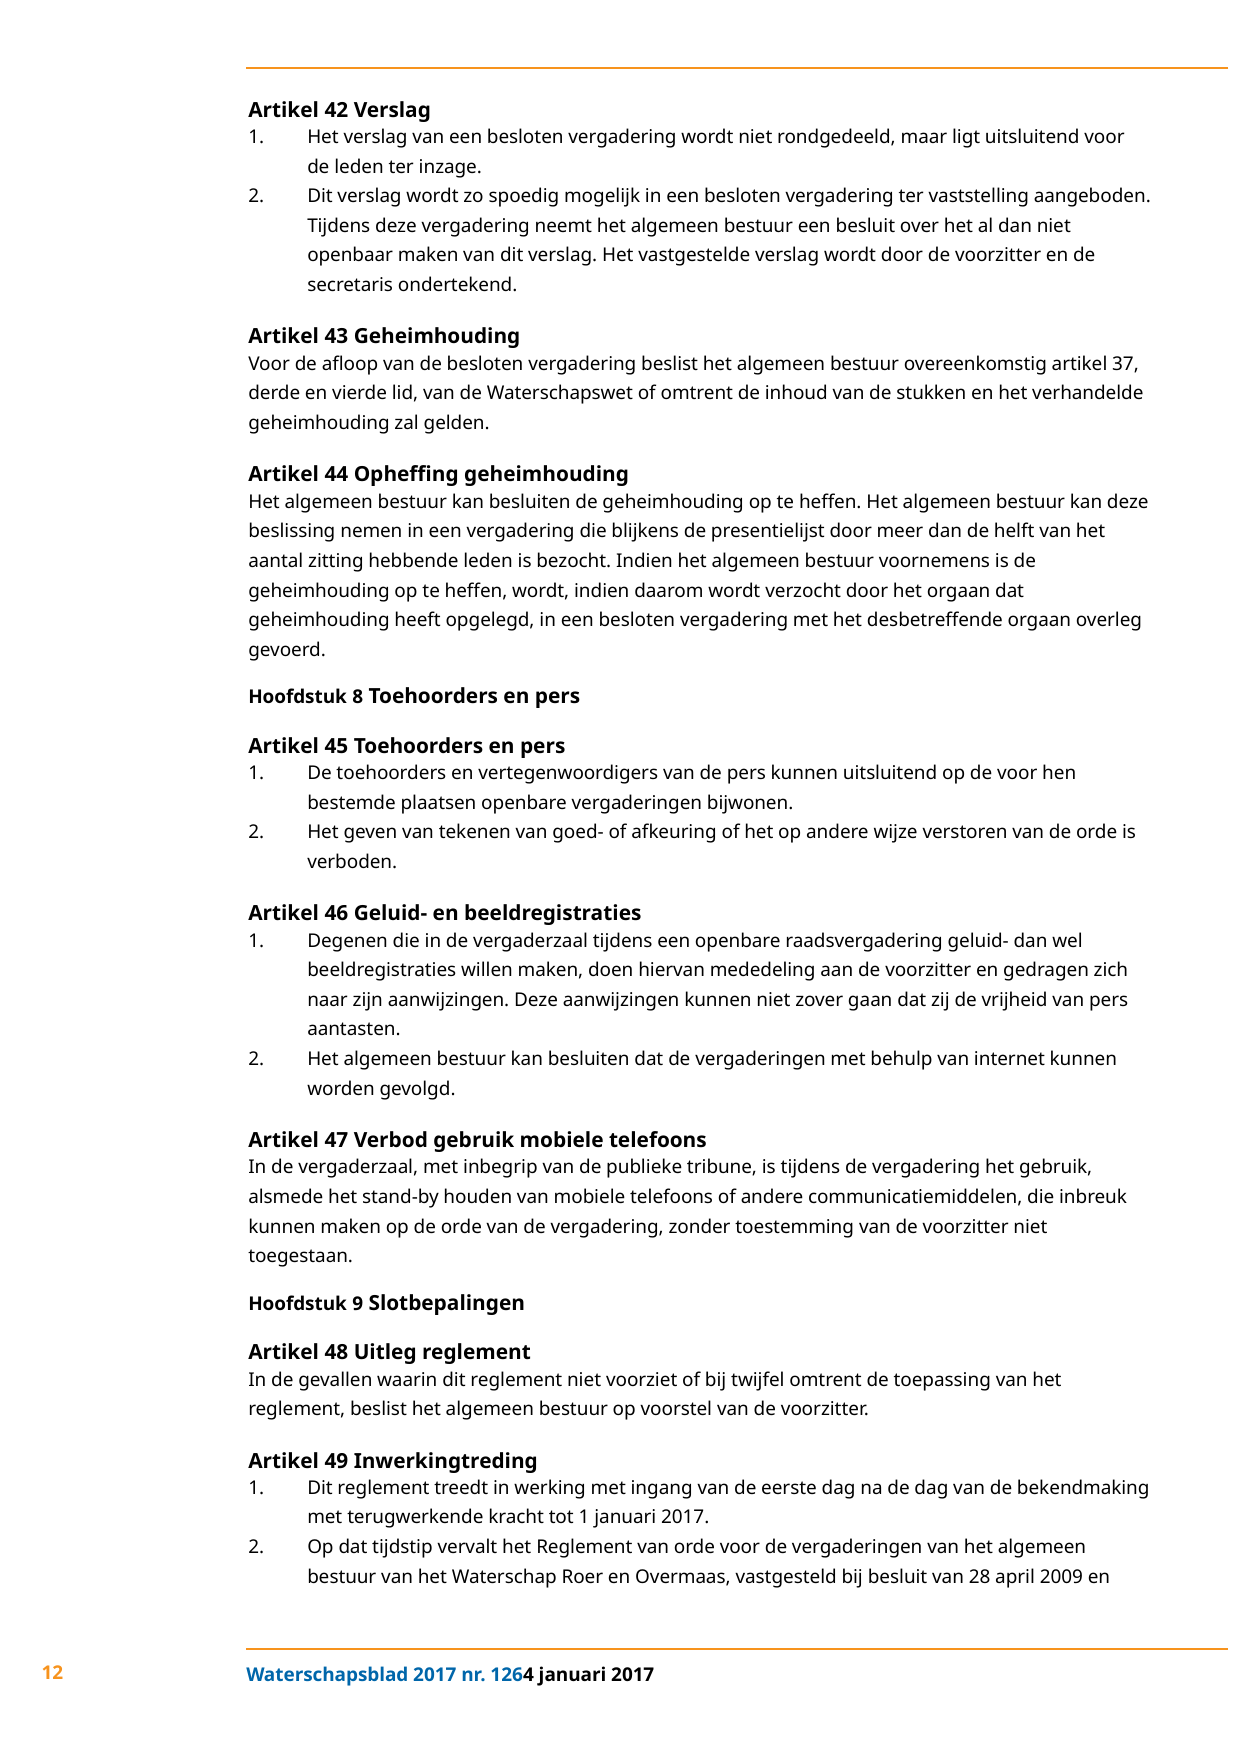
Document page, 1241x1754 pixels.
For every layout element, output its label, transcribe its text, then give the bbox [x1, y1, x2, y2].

picture [41, 47, 231, 172]
list De toehoorders en vertegenwoordigers van de pers kunnen uitsluitend op de voor hen bestemde plaatsen openbare vergaderingen bijwonen. [248, 759, 1152, 814]
text Artikel 45 Toehoorders en pers [248, 731, 1152, 759]
list Op dat tijdstip vervalt het Reglement van orde voor de vergaderingen van het algemeen bestuur van het Waterschap Roer en Overmaas, vastgesteld bij besluit van 28 april 2009 en [248, 1533, 1152, 1589]
text Artikel 47 Verbod gebruik mobiele telefoons [248, 1125, 1152, 1154]
text Het algemeen bestuur kan besluiten de geheimhouding op te heffen. Het algemeen bestuur kan deze beslissing nemen in een vergadering die blijkens de presentielijst door meer dan de helft van het aantal zitting hebbende leden is bezocht. Indien het algemeen bestuur voornemens is de geheimhouding op te heffen, wordt, indien daarom wordt verzocht door het orgaan dat geheimhouding heeft opgelegd, in een besloten vergadering met het desbetreffende orgaan overleg gevoerd. [248, 488, 1152, 662]
list Het verslag van een besloten vergadering wordt niet rondgedeeld, maar ligt uitsluitend voor de leden ter inzage. [248, 123, 1152, 178]
list Dit reglement treedt in werking met ingang van de eerste dag na de dag van de bekendmaking met terugwerkende kracht tot 1 januari 2017. [248, 1474, 1152, 1529]
text Artikel 49 Inwerkingtreding [248, 1446, 1152, 1474]
text Artikel 48 Uitleg reglement [248, 1337, 1152, 1366]
list Dit verslag wordt zo spoedig mogelijk in een besloten vergadering ter vaststelling aangeboden. Tijdens deze vergadering neemt het algemeen bestuur een besluit over het al dan niet openbaar maken van dit verslag. Het vastgestelde verslag wordt door de voorzitter en de secretaris ondertekend. [248, 182, 1152, 297]
text Hoofdstuk 9 Slotbepalingen [248, 1288, 1152, 1316]
text Artikel 43 Geheimhouding [248, 322, 1152, 350]
text Voor de afloop van de besloten vergadering beslist het algemeen bestuur overeenkomstig artikel 37, derde en vierde lid, van de Waterschapswet of omtrent de inhoud van de stukken en het verhandelde geheimhouding zal gelden. [248, 350, 1152, 435]
text In de gevallen waarin dit reglement niet voorziet of bij twijfel omtrent de toepassing van het reglement, beslist het algemeen bestuur op voorstel van de voorzitter. [248, 1366, 1152, 1421]
list Het algemeen bestuur kan besluiten dat de vergaderingen met behulp van internet kunnen worden gevolgd. [248, 1045, 1152, 1101]
text In de vergaderzaal, met inbegrip van de publieke tribune, is tijdens de vergadering het gebruik, alsmede het stand-by houden van mobiele telefoons of andere communicatiemiddelen, die inbreuk kunnen maken op de orde van de vergadering, zonder toestemming van de voorzitter niet toegestaan. [248, 1154, 1152, 1268]
text Hoofdstuk 8 Toehoorders en pers [248, 682, 1152, 710]
text Artikel 44 Opheffing geheimhouding [248, 459, 1152, 488]
list Degenen die in de vergaderzaal tijdens een openbare raadsvergadering geluid- dan wel beeldregistraties willen maken, doen hiervan mededeling aan de voorzitter en gedragen zich naar zijn aanwijzingen. Deze aanwijzingen kunnen niet zover gaan dat zij de vrijheid van pers aantasten. [248, 927, 1152, 1041]
list Het geven van tekenen van goed- of afkeuring of het op andere wijze verstoren van de orde is verboden. [248, 818, 1152, 874]
text Artikel 42 Verslag [248, 95, 1152, 123]
text Artikel 46 Geluid- en beeldregistraties [248, 898, 1152, 927]
